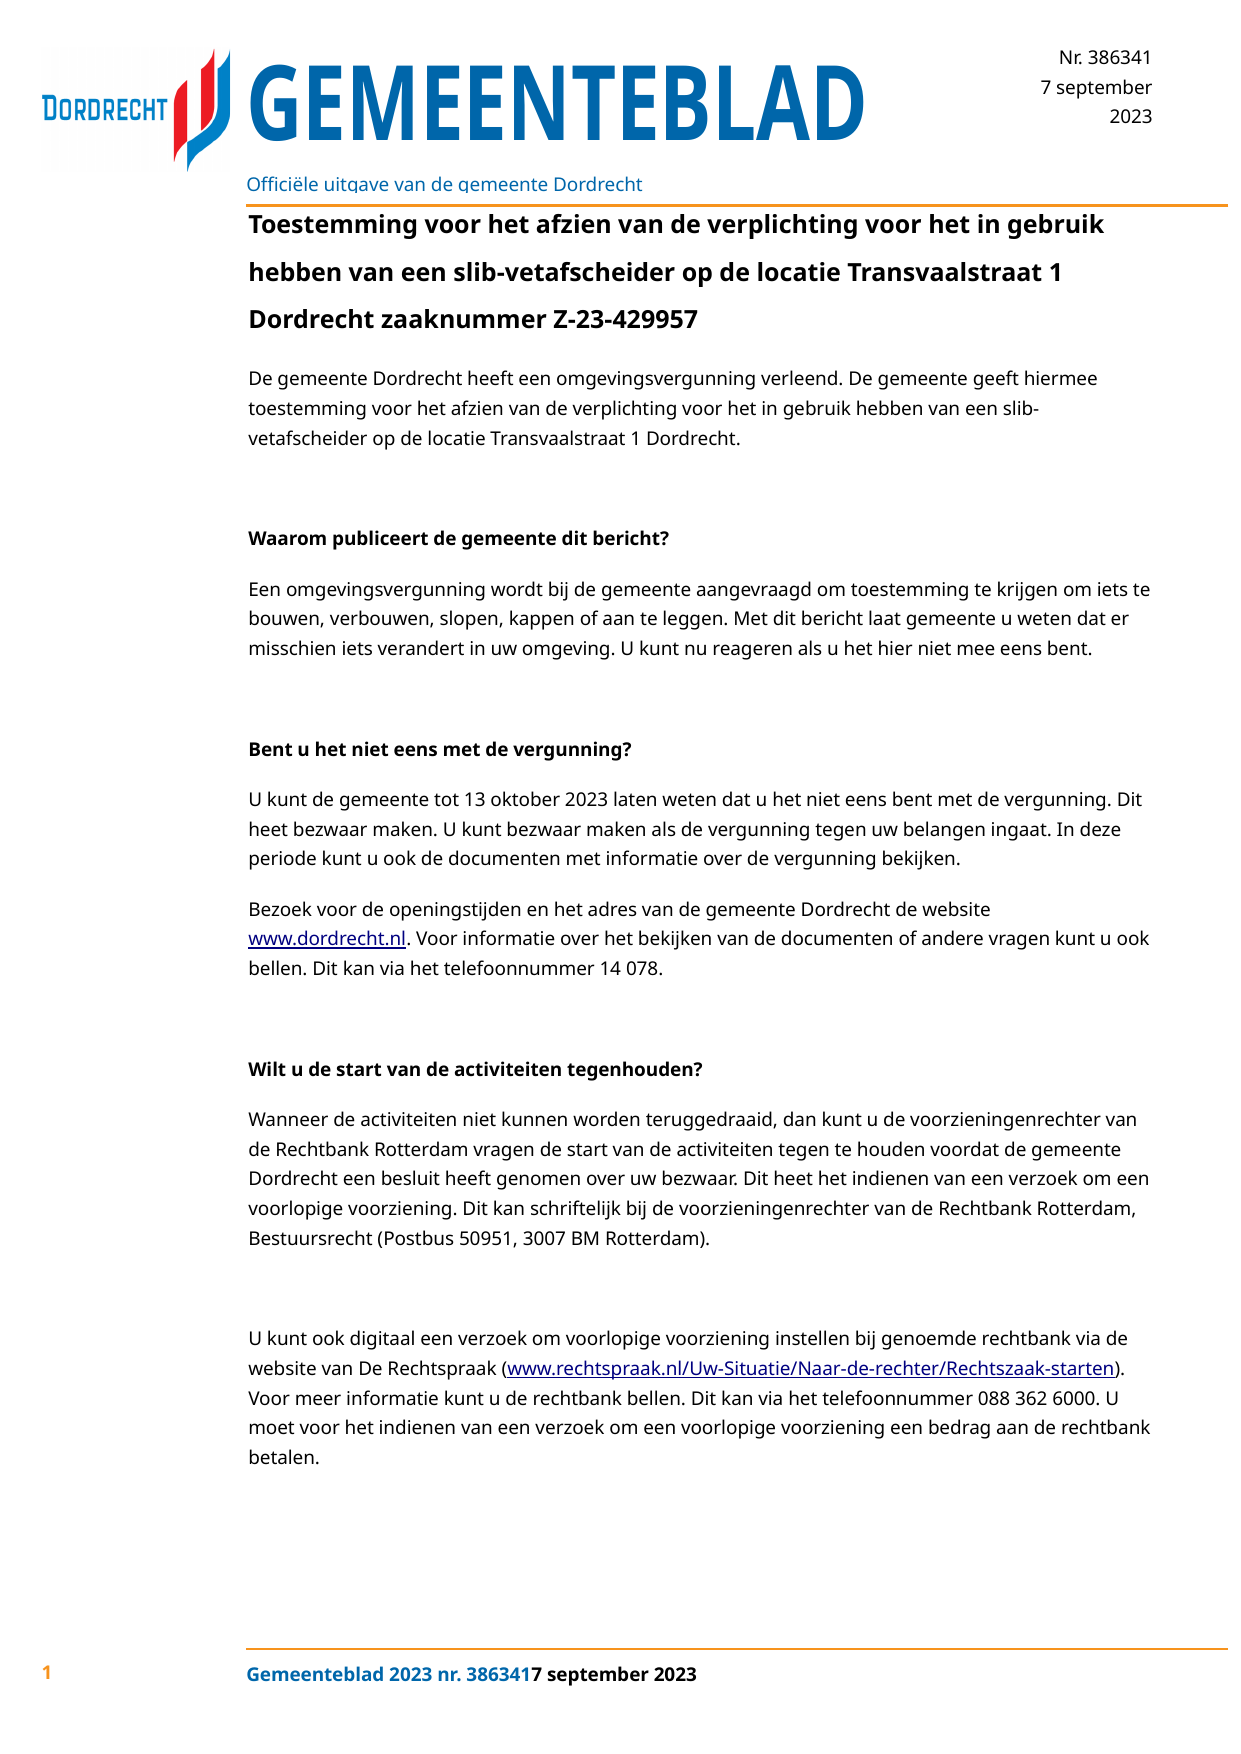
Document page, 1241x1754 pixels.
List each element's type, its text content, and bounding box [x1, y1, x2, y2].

text Een omgevingsvergunning wordt bij de gemeente aangevraagd om toestemming te krijgen om iets te bouwen, verbouwen, slopen, kappen of aan te leggen. Met dit bericht laat gemeente u weten dat er misschien iets verandert in uw omgeving. U kunt nu reageren als u het hier niet mee eens bent. [248, 576, 1152, 661]
picture [41, 47, 231, 172]
text Toestemming voor het afzien van de verplichting voor het in gebruik hebben van een slib-vetafscheider op de locatie Transvaalstraat 1 Dordrecht zaaknummer Z-23-429957 [248, 207, 1152, 336]
text Bezoek voor de openingstijden en het adres van de gemeente Dordrecht de website www.dordrecht.nl. Voor informatie over het bekijken van de documenten of andere vragen kunt u ook bellen. Dit kan via het telefoonnummer 14 078. [248, 896, 1152, 981]
text Waarom publiceert de gemeente dit bericht? [248, 526, 1152, 551]
text U kunt ook digitaal een verzoek om voorlopige voorziening instellen bij genoemde rechtbank via de website van De Rechtspraak (www.rechtspraak.nl/Uw-Situatie/Naar-de-rechter/Rechtszaak-starten). Voor meer informatie kunt u de rechtbank bellen. Dit kan via het telefoonnummer 088 362 6000. U moet voor het indienen van een verzoek om een voorlopige voorziening een bedrag aan de rechtbank betalen. [248, 1326, 1152, 1469]
text De gemeente Dordrecht heeft een omgevingsvergunning verleend. De gemeente geeft hiermee toestemming voor het afzien van de verplichting voor het in gebruik hebben van een slib-vetafscheider op de locatie Transvaalstraat 1 Dordrecht. [248, 366, 1152, 450]
text Wanneer de activiteiten niet kunnen worden teruggedraaid, dan kunt u de voorzieningenrechter van de Rechtbank Rotterdam vragen de start van de activiteiten tegen te houden voordat de gemeente Dordrecht een besluit heeft genomen over uw bezwaar. Dit heet het indienen van een verzoek om een voorlopige voorziening. Dit kan schriftelijk bij de voorzieningenrechter van de Rechtbank Rotterdam, Bestuursrecht (Postbus 50951, 3007 BM Rotterdam). [248, 1106, 1152, 1250]
text U kunt de gemeente tot 13 oktober 2023 laten weten dat u het niet eens bent met de vergunning. Dit heet bezwaar maken. U kunt bezwaar maken als de vergunning tegen uw belangen ingaat. In deze periode kunt u ook de documenten met informatie over de vergunning bekijken. [248, 786, 1152, 871]
text Wilt u de start van de activiteiten tegenhouden? [248, 1056, 1152, 1082]
text Bent u het niet eens met de vergunning? [248, 736, 1152, 762]
